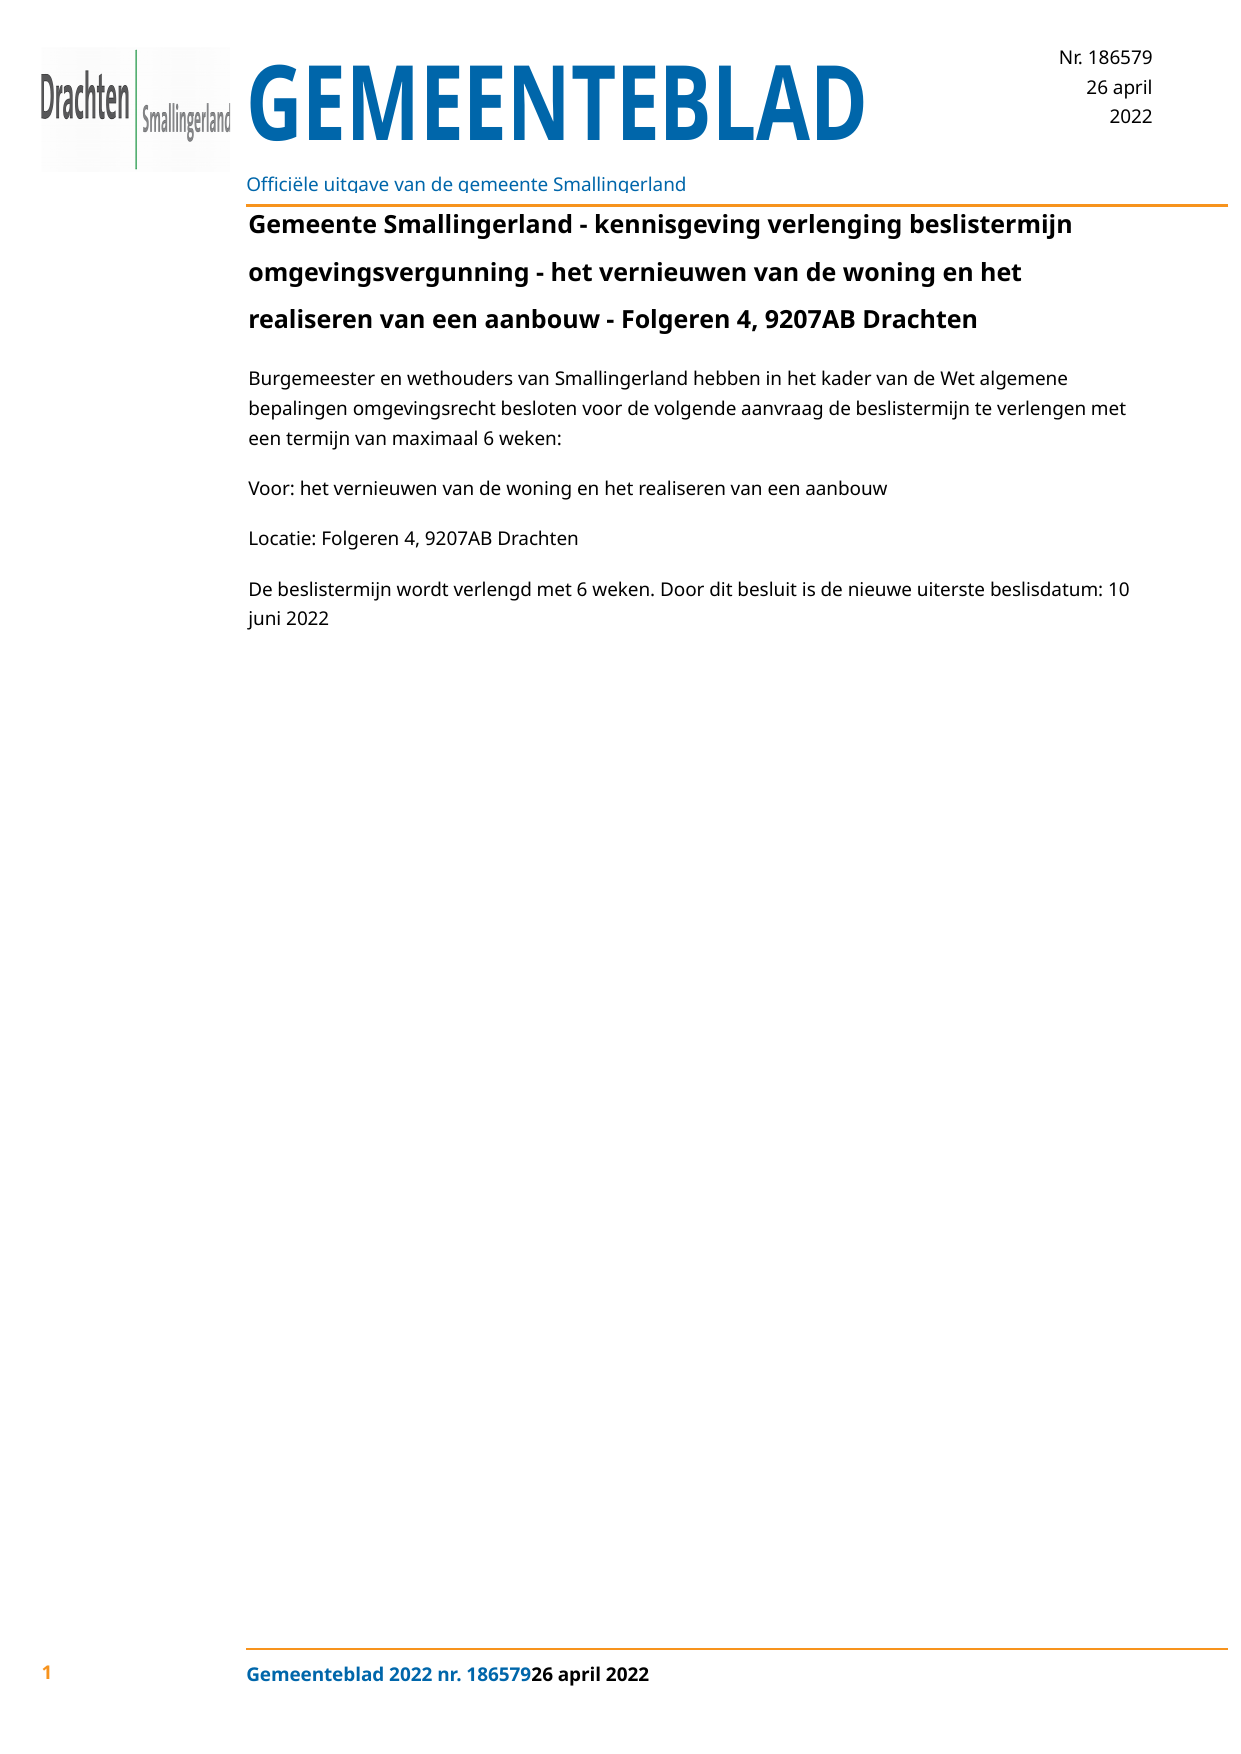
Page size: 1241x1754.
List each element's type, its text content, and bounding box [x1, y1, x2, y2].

text Gemeente Smallingerland - kennisgeving verlenging beslistermijn omgevingsvergunning - het vernieuwen van de woning en het realiseren van een aanbouw - Folgeren 4, 9207AB Drachten [248, 207, 1152, 336]
text De beslistermijn wordt verlengd met 6 weken. Door dit besluit is de nieuwe uiterste beslisdatum: 10 juni 2022 [248, 576, 1152, 631]
picture [41, 47, 231, 172]
text Burgemeester en wethouders van Smallingerland hebben in het kader van de Wet algemene bepalingen omgevingsrecht besloten voor de volgende aanvraag de beslistermijn te verlengen met een termijn van maximaal 6 weken: [248, 366, 1152, 450]
text Voor: het vernieuwen van de woning en het realiseren van een aanbouw [248, 475, 1152, 501]
text Locatie: Folgeren 4, 9207AB Drachten [248, 526, 1152, 551]
